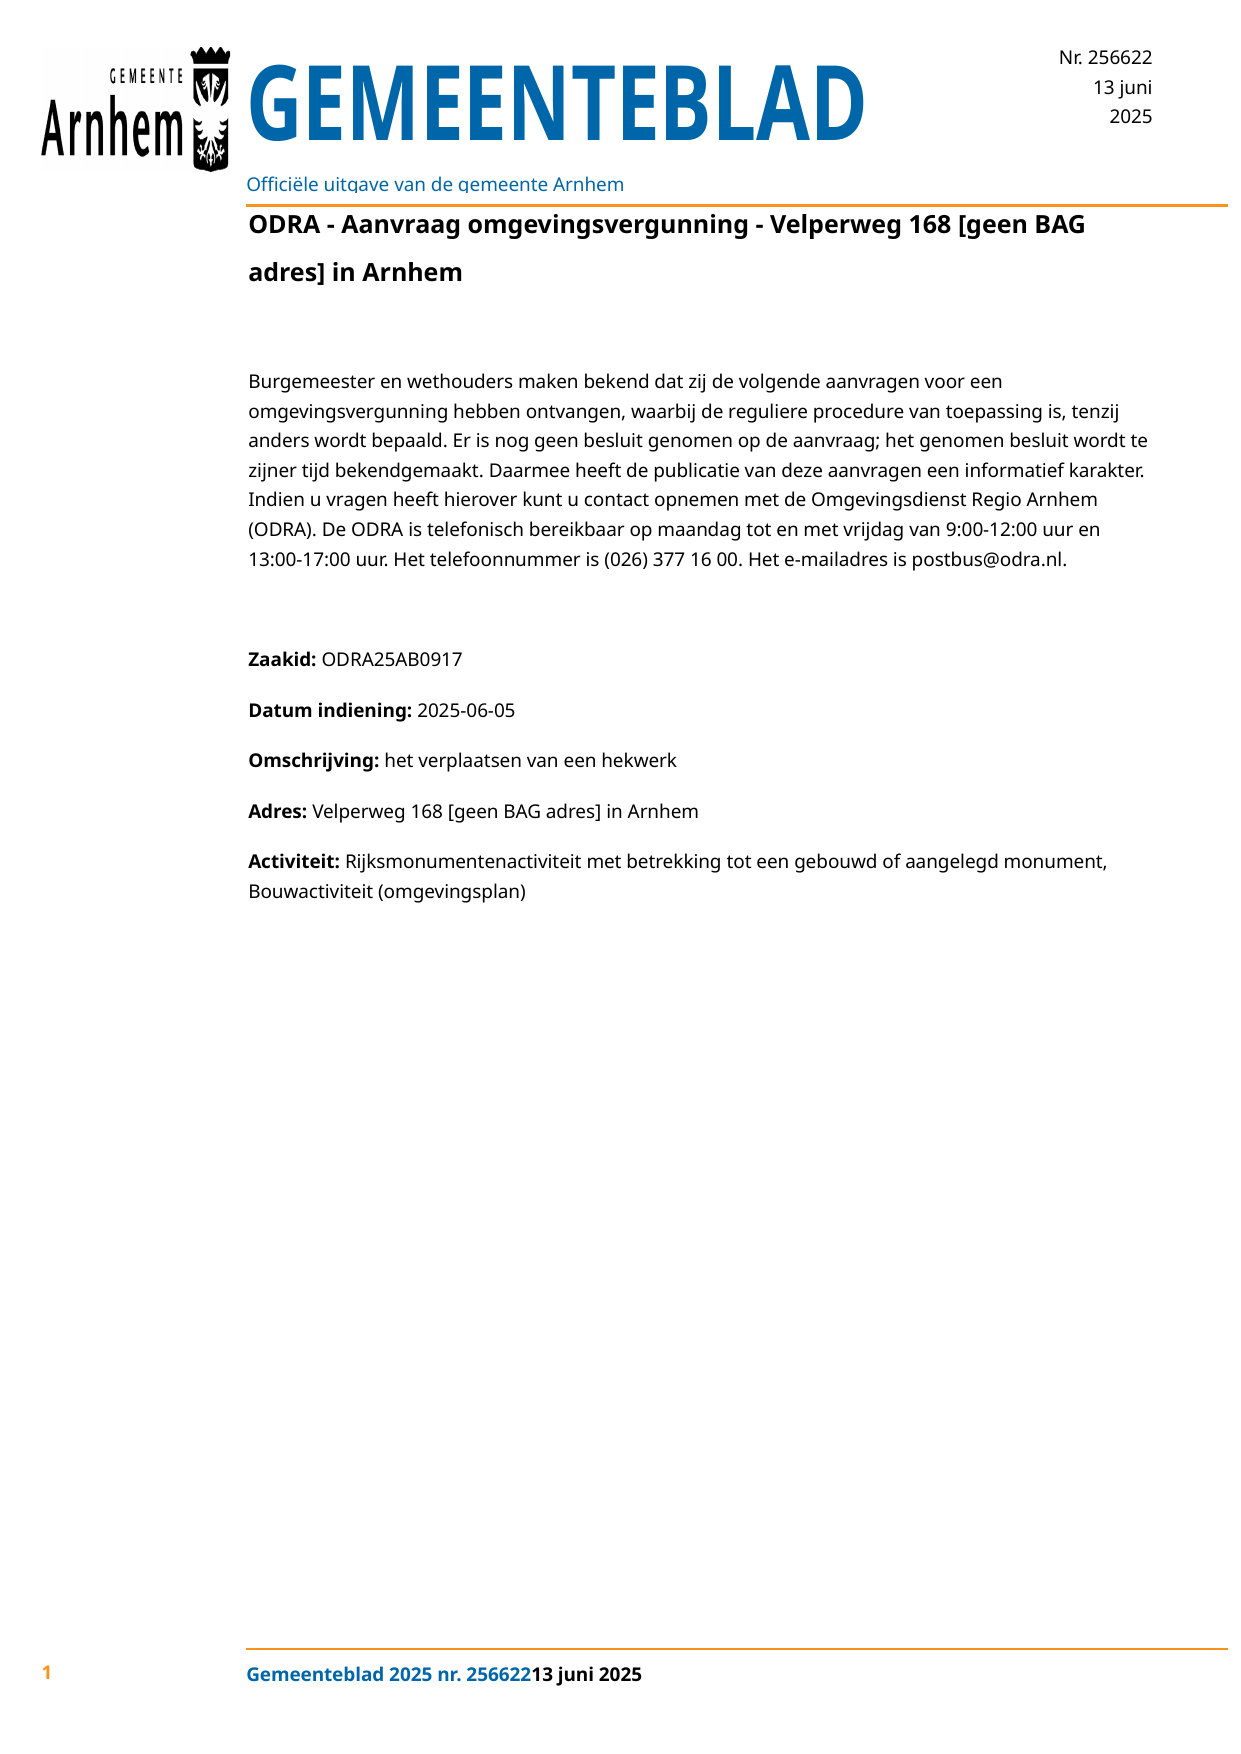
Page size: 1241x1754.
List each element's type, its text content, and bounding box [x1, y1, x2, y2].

text Adres: Velperweg 168 [geen BAG adres] in Arnhem [248, 798, 1152, 824]
text Omschrijving: het verplaatsen van een hekwerk [248, 747, 1152, 773]
text Activiteit: Rijksmonumentenactiviteit met betrekking tot een gebouwd of aangelegd monument, Bouwactiviteit (omgevingsplan) [248, 848, 1152, 904]
text Burgemeester en wethouders maken bekend dat zij de volgende aanvragen voor een omgevingsvergunning hebben ontvangen, waarbij de reguliere procedure van toepassing is, tenzij anders wordt bepaald. Er is nog geen besluit genomen op de aanvraag; het genomen besluit wordt te zijner tijd bekendgemaakt. Daarmee heeft de publicatie van deze aanvragen een informatief karakter. Indien u vragen heeft hierover kunt u contact opnemen met de Omgevingsdienst Regio Arnhem (ODRA). De ODRA is telefonisch bereikbaar op maandag tot en met vrijdag van 9:00-12:00 uur en 13:00-17:00 uur. Het telefoonnummer is (026) 377 16 00. Het e-mailadres is postbus@odra.nl. [248, 368, 1152, 572]
text Zaakid: ODRA25AB0917 [248, 647, 1152, 672]
text ODRA - Aanvraag omgevingsvergunning - Velperweg 168 [geen BAG adres] in Arnhem [248, 207, 1152, 288]
text Datum indiening: 2025-06-05 [248, 697, 1152, 723]
picture [41, 47, 231, 172]
